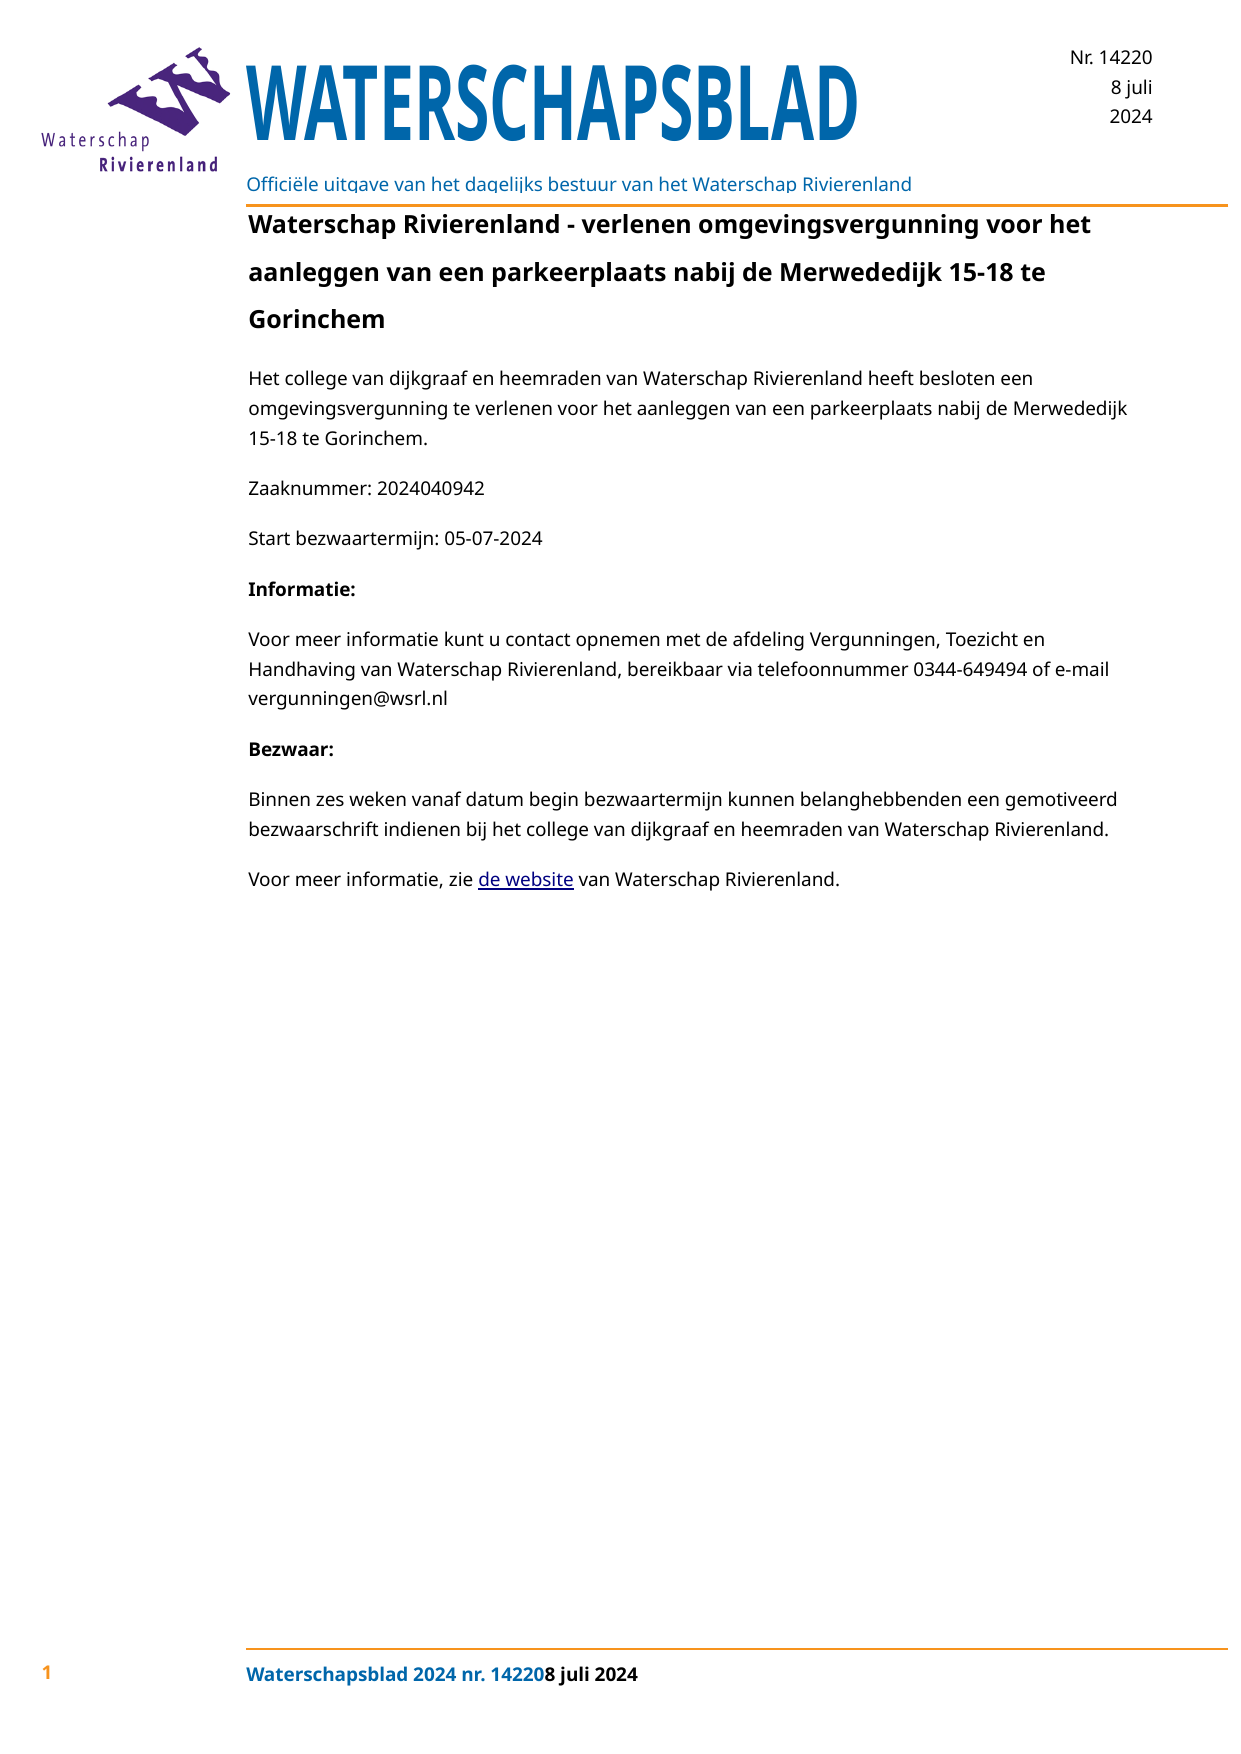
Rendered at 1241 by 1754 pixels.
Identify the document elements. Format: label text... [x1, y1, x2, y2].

text Binnen zes weken vanaf datum begin bezwaartermijn kunnen belanghebbenden een gemotiveerd bezwaarschrift indienen bij het college van dijkgraaf en heemraden van Waterschap Rivierenland. [248, 786, 1152, 842]
text Voor meer informatie, zie de website van Waterschap Rivierenland. [248, 866, 1152, 892]
text Waterschap Rivierenland - verlenen omgevingsvergunning voor het aanleggen van een parkeerplaats nabij de Merwededijk 15-18 te Gorinchem [248, 207, 1152, 336]
text Zaaknummer: 2024040942 [248, 475, 1152, 501]
picture [41, 47, 231, 172]
text Start bezwaartermijn: 05-07-2024 [248, 526, 1152, 551]
text Voor meer informatie kunt u contact opnemen met de afdeling Vergunningen, Toezicht en Handhaving van Waterschap Rivierenland, bereikbaar via telefoonnummer 0344-649494 of e-mail vergunningen@wsrl.nl [248, 626, 1152, 711]
text Informatie: [248, 576, 1152, 602]
text Het college van dijkgraaf en heemraden van Waterschap Rivierenland heeft besloten een omgevingsvergunning te verlenen voor het aanleggen van een parkeerplaats nabij de Merwededijk 15-18 te Gorinchem. [248, 366, 1152, 450]
text Bezwaar: [248, 736, 1152, 762]
